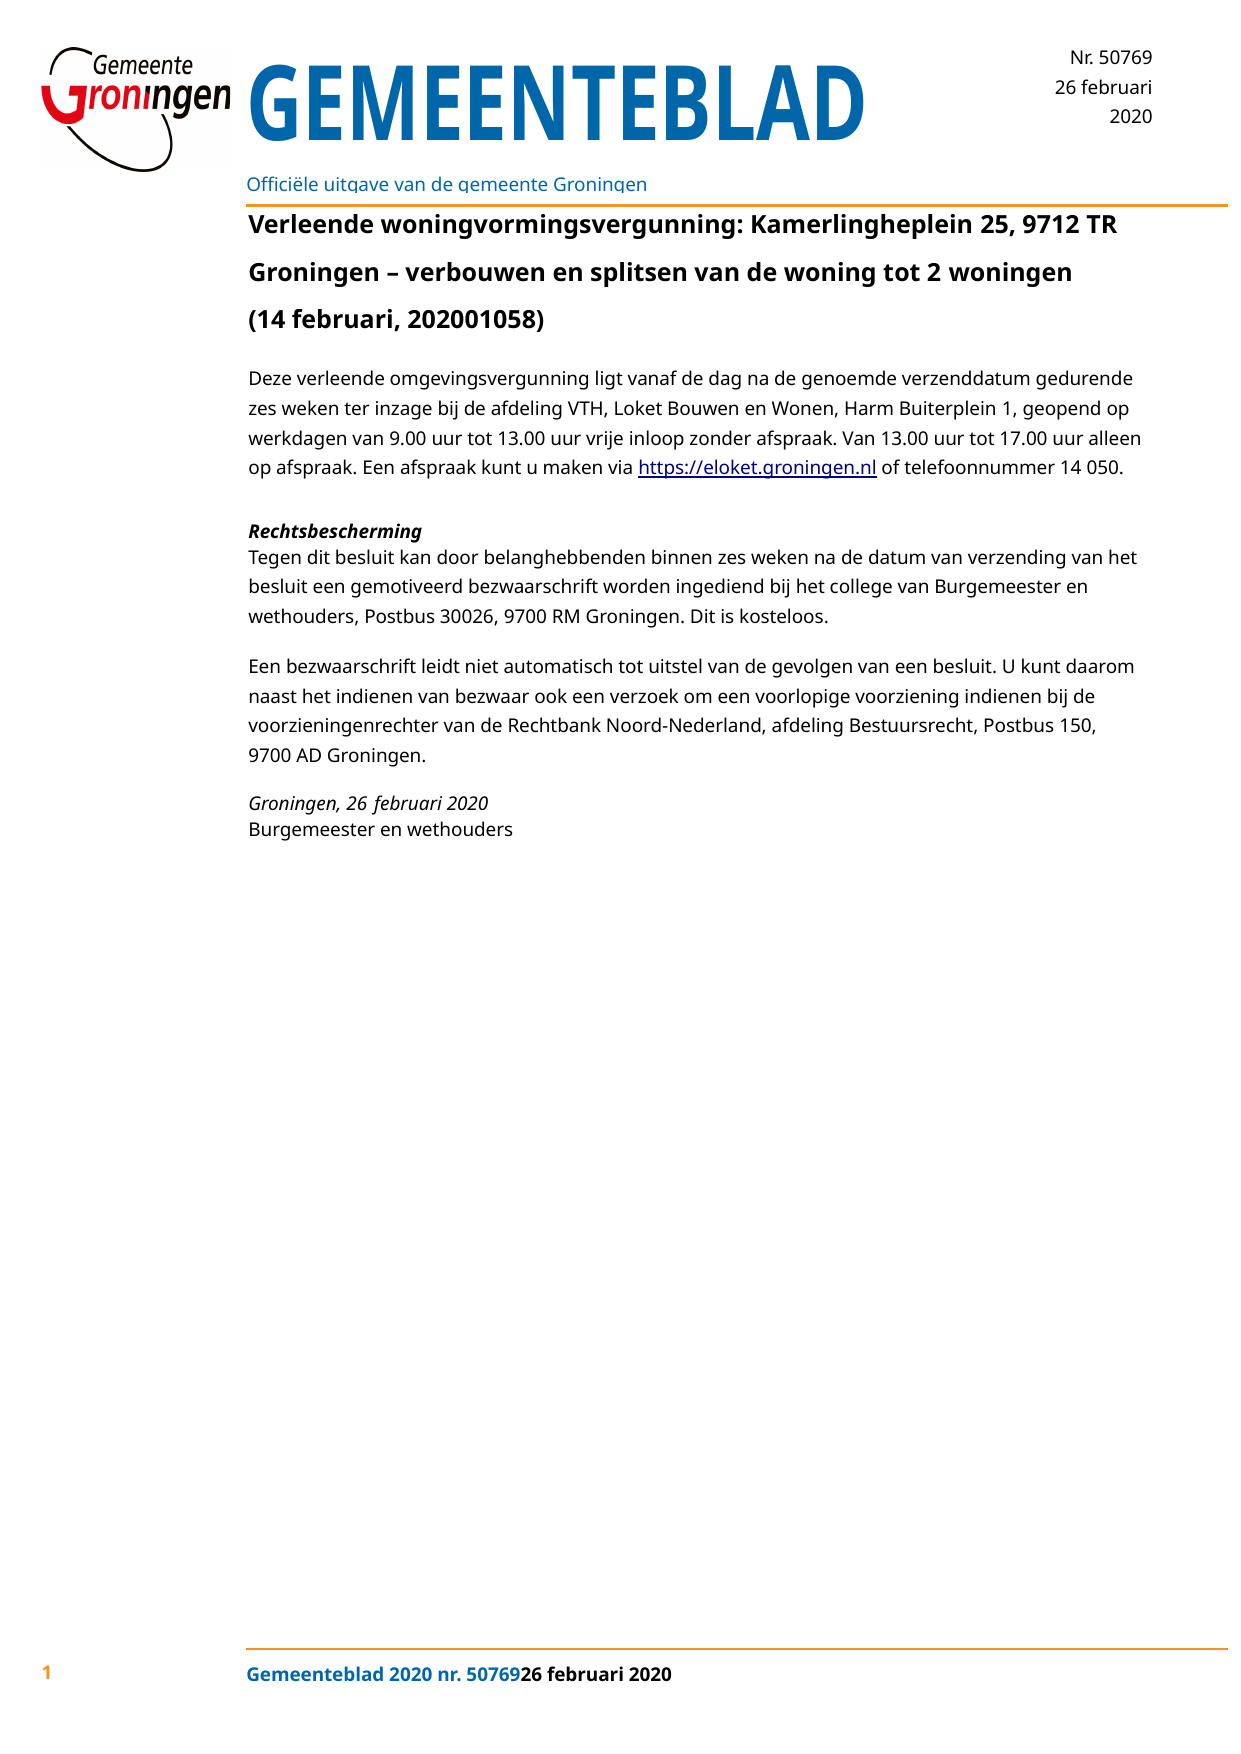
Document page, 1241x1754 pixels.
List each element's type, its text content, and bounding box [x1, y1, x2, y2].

text Verleende woningvormingsvergunning: Kamerlingheplein 25, 9712 TR Groningen – verbouwen en splitsen van de woning tot 2 woningen (14 februari, 202001058) [248, 207, 1152, 336]
text Tegen dit besluit kan door belanghebbenden binnen zes weken na de datum van verzending van het besluit een gemotiveerd bezwaarschrift worden ingediend bij het college van Burgemeester en wethouders, Postbus 30026, 9700 RM Groningen. Dit is kosteloos. [248, 544, 1152, 629]
picture [41, 47, 231, 172]
text Burgemeester en wethouders [248, 816, 1152, 842]
text Groningen, 26 februari 2020 [248, 790, 1152, 816]
text Deze verleende omgevingsvergunning ligt vanaf de dag na de genoemde verzenddatum gedurende zes weken ter inzage bij de afdeling VTH, Loket Bouwen en Wonen, Harm Buiterplein 1, geopend op werkdagen van 9.00 uur tot 13.00 uur vrije inloop zonder afspraak. Van 13.00 uur tot 17.00 uur alleen op afspraak. Een afspraak kunt u maken via https://eloket.groningen.nl of telefoonnummer 14 050. [248, 366, 1152, 480]
text Rechtsbescherming [248, 518, 1152, 544]
text Een bezwaarschrift leidt niet automatisch tot uitstel van de gevolgen van een besluit. U kunt daarom naast het indienen van bezwaar ook een verzoek om een voorlopige voorziening indienen bij de voorzieningenrechter van de Rechtbank Noord-Nederland, afdeling Bestuursrecht, Postbus 150, 9700 AD Groningen. [248, 653, 1152, 768]
